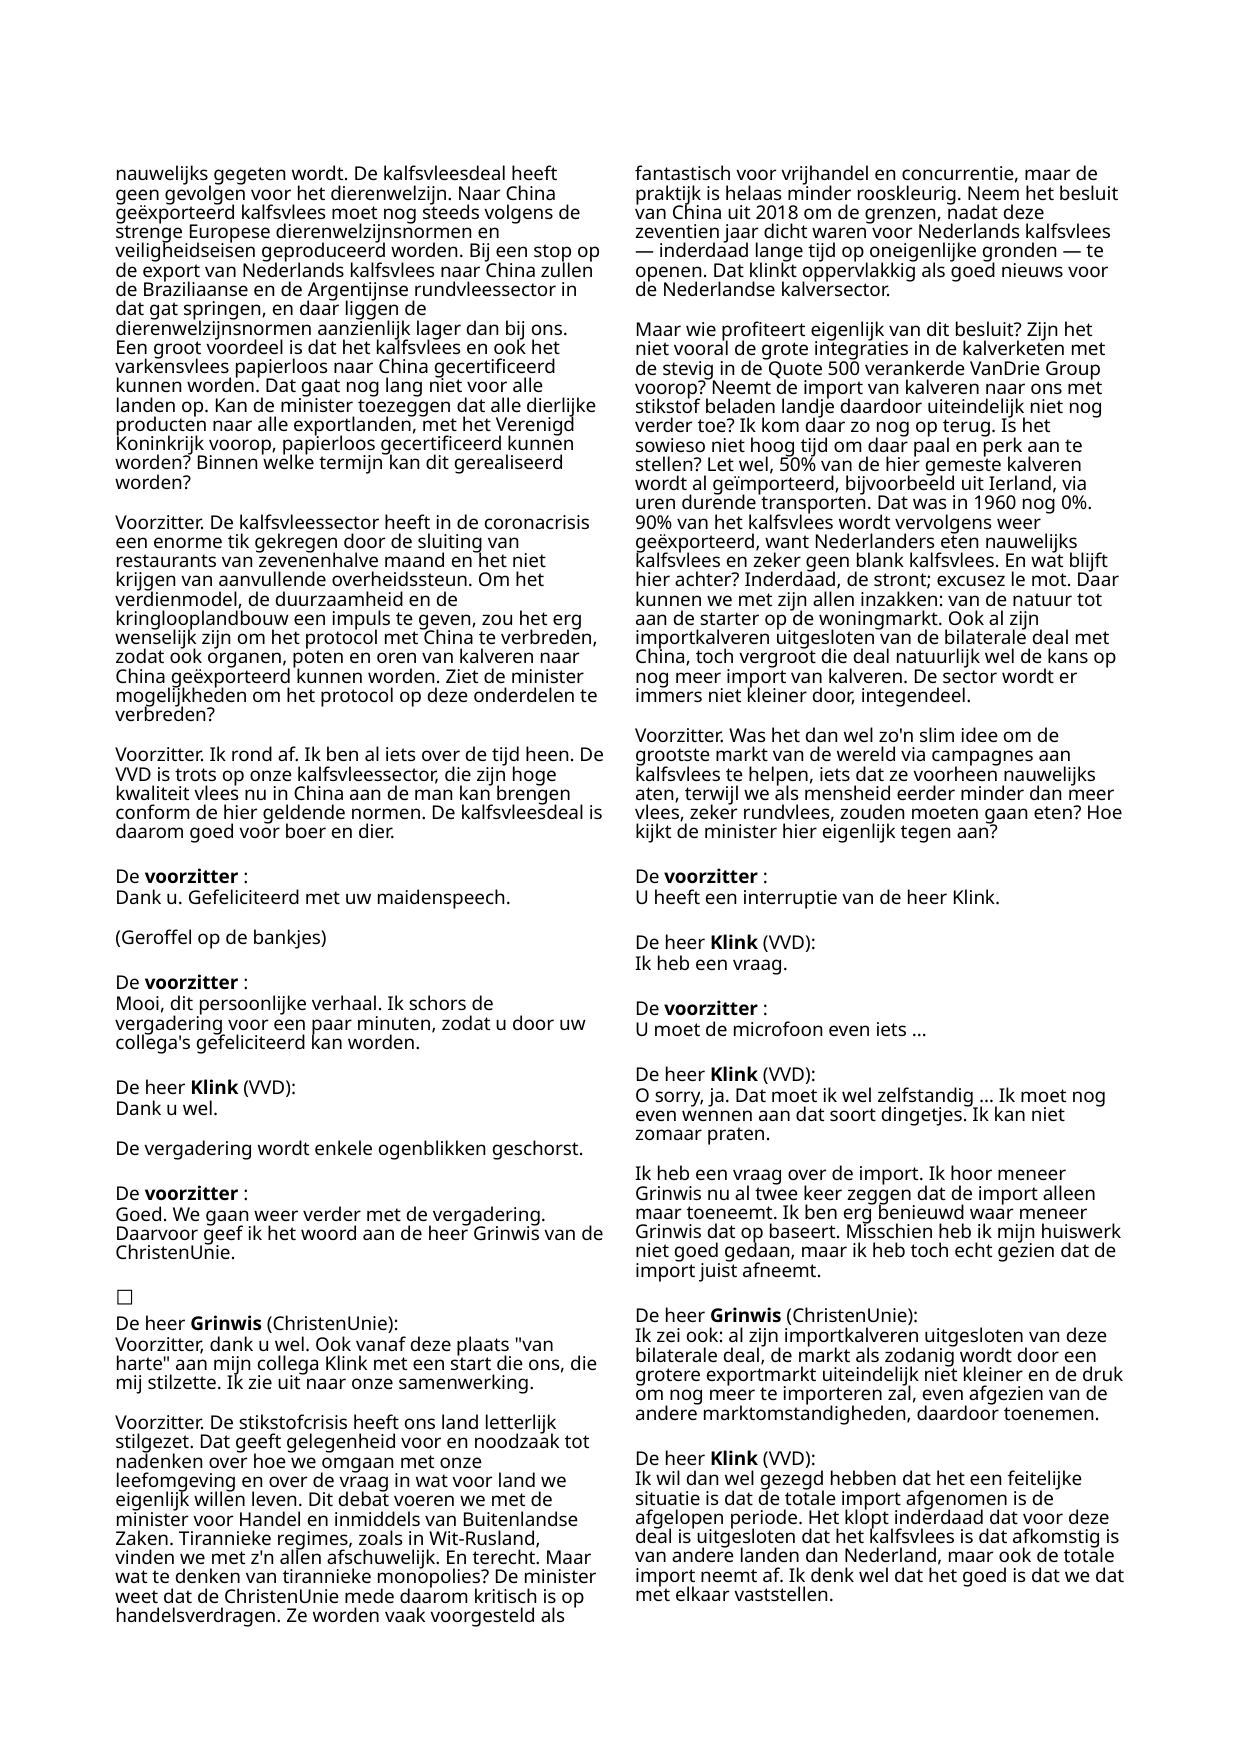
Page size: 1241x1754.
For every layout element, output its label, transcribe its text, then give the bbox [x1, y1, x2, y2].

text Voorzitter. Was het dan wel zo'n slim idee om de grootste markt van de wereld via campagnes aan kalfsvlees te helpen, iets dat ze voorheen nauwelijks aten, terwijl we als mensheid eerder minder dan meer vlees, zeker rundvlees, zouden moeten gaan eten? Hoe kijkt de minister hier eigenlijk tegen aan? [635, 727, 1125, 843]
text De voorzitter : [115, 1180, 605, 1206]
text De heer Klink (VVD): [635, 929, 1125, 955]
text De voorzitter : [635, 995, 1125, 1021]
text Voorzitter. De kalfsvleessector heeft in de coronacrisis een enorme tik gekregen door de sluiting van restaurants van zevenenhalve maand en het niet krijgen van aanvullende overheidssteun. Om het verdienmodel, de duurzaamheid en de kringlooplandbouw een impuls te geven, zou het erg wenselijk zijn om het protocol met China te verbreden, zodat ook organen, poten en oren van kalveren naar China geëxporteerd kunnen worden. Ziet de minister mogelijkheden om het protocol op deze onderdelen te verbreden? [115, 514, 605, 726]
text (Geroffel op de bankjes) [115, 929, 605, 949]
text Dank u wel. [115, 1099, 605, 1119]
text De vergadering wordt enkele ogenblikken geschorst. [115, 1140, 605, 1159]
text Ik heb een vraag. [635, 955, 1125, 974]
text De heer Klink (VVD): [115, 1074, 605, 1099]
text Voorzitter. De stikstofcrisis heeft ons land letterlijk stilgezet. Dat geeft gelegenheid voor en noodzaak tot nadenken over hoe we omgaan met onze leefomgeving en over de vraag in wat voor land we eigenlijk willen leven. Dit debat voeren we met de minister voor Handel en inmiddels van Buitenlandse Zaken. Tirannieke regimes, zoals in Wit-Rusland, vinden we met z'n allen afschuwelijk. En terecht. Maar wat te denken van tirannieke monopolies? De minister weet dat de ChristenUnie mede daarom kritisch is op handelsverdragen. Ze worden vaak voorgesteld als [115, 1414, 605, 1626]
text ⬜ [115, 1284, 605, 1310]
text De heer Grinwis (ChristenUnie): [635, 1302, 1125, 1327]
text Mooi, dit persoonlijke verhaal. Ik schors de vergadering voor een paar minuten, zodat u door uw collega's gefeliciteerd kan worden. [115, 995, 605, 1053]
text U heeft een interruptie van de heer Klink. [635, 889, 1125, 908]
text Voorzitter. Ik rond af. Ik ben al iets over de tijd heen. De VVD is trots op onze kalfsvleessector, die zijn hoge kwaliteit vlees nu in China aan de man kan brengen conform de hier geldende normen. De kalfsvleesdeal is daarom goed voor boer en dier. [115, 746, 605, 843]
text O sorry, ja. Dat moet ik wel zelfstandig … Ik moet nog even wennen aan dat soort dingetjes. Ik kan niet zomaar praten. [635, 1087, 1125, 1144]
text Maar wie profiteert eigenlijk van dit besluit? Zijn het niet vooral de grote integraties in de kalverketen met de stevig in de Quote 500 verankerde VanDrie Group voorop? Neemt de import van kalveren naar ons met stikstof beladen landje daardoor uiteindelijk niet nog verder toe? Ik kom daar zo nog op terug. Is het sowieso niet hoog tijd om daar paal en perk aan te stellen? Let wel, 50% van de hier gemeste kalveren wordt al geïmporteerd, bijvoorbeeld uit Ierland, via uren durende transporten. Dat was in 1960 nog 0%. 90% van het kalfsvlees wordt vervolgens weer geëxporteerd, want Nederlanders eten nauwelijks kalfsvlees en zeker geen blank kalfsvlees. En wat blijft hier achter? Inderdaad, de stront; excusez le mot. Daar kunnen we met zijn allen inzakken: van de natuur tot aan de starter op de woningmarkt. Ook al zijn importkalveren uitgesloten van de bilaterale deal met China, toch vergroot die deal natuurlijk wel de kans op nog meer import van kalveren. De sector wordt er immers niet kleiner door, integendeel. [635, 321, 1125, 706]
text Goed. We gaan weer verder met de vergadering. Daarvoor geef ik het woord aan de heer Grinwis van de ChristenUnie. [115, 1206, 605, 1263]
text U moet de microfoon even iets … [635, 1021, 1125, 1040]
text De heer Klink (VVD): [635, 1445, 1125, 1470]
text De voorzitter : [635, 863, 1125, 889]
text nauwelijks gegeten wordt. De kalfsvleesdeal heeft geen gevolgen voor het dierenwelzijn. Naar China geëxporteerd kalfsvlees moet nog steeds volgens de strenge Europese dierenwelzijnsnormen en veiligheidseisen geproduceerd worden. Bij een stop op de export van Nederlands kalfsvlees naar China zullen de Braziliaanse en de Argentijnse rundvleessector in dat gat springen, en daar liggen de dierenwelzijnsnormen aanzienlijk lager dan bij ons. Een groot voordeel is dat het kalfsvlees en ook het varkensvlees papierloos naar China gecertificeerd kunnen worden. Dat gaat nog lang niet voor alle landen op. Kan de minister toezeggen dat alle dierlijke producten naar alle exportlanden, met het Verenigd Koninkrijk voorop, papierloos gecertificeerd kunnen worden? Binnen welke termijn kan dit gerealiseerd worden? [115, 165, 605, 493]
text fantastisch voor vrijhandel en concurrentie, maar de praktijk is helaas minder rooskleurig. Neem het besluit van China uit 2018 om de grenzen, nadat deze zeventien jaar dicht waren voor Nederlands kalfsvlees — inderdaad lange tijd op oneigenlijke gronden — te openen. Dat klinkt oppervlakkig als goed nieuws voor de Nederlandse kalversector. [635, 165, 1125, 300]
text De heer Grinwis (ChristenUnie): [115, 1310, 605, 1336]
text De voorzitter : [115, 969, 605, 995]
text De voorzitter : [115, 863, 605, 889]
text De heer Klink (VVD): [635, 1061, 1125, 1087]
text Ik wil dan wel gezegd hebben dat het een feitelijke situatie is dat de totale import afgenomen is de afgelopen periode. Het klopt inderdaad dat voor deze deal is uitgesloten dat het kalfsvlees is dat afkomstig is van andere landen dan Nederland, maar ook de totale import neemt af. Ik denk wel dat het goed is dat we dat met elkaar vaststellen. [635, 1470, 1125, 1605]
text Dank u. Gefeliciteerd met uw maidenspeech. [115, 889, 605, 908]
text Ik heb een vraag over de import. Ik hoor meneer Grinwis nu al twee keer zeggen dat de import alleen maar toeneemt. Ik ben erg benieuwd waar meneer Grinwis dat op baseert. Misschien heb ik mijn huiswerk niet goed gedaan, maar ik heb toch echt gezien dat de import juist afneemt. [635, 1165, 1125, 1281]
text Ik zei ook: al zijn importkalveren uitgesloten van deze bilaterale deal, de markt als zodanig wordt door een grotere exportmarkt uiteindelijk niet kleiner en de druk om nog meer te importeren zal, even afgezien van de andere marktomstandigheden, daardoor toenemen. [635, 1327, 1125, 1424]
text Voorzitter, dank u wel. Ook vanaf deze plaats "van harte" aan mijn collega Klink met een start die ons, die mij stilzette. Ik zie uit naar onze samenwerking. [115, 1336, 605, 1393]
